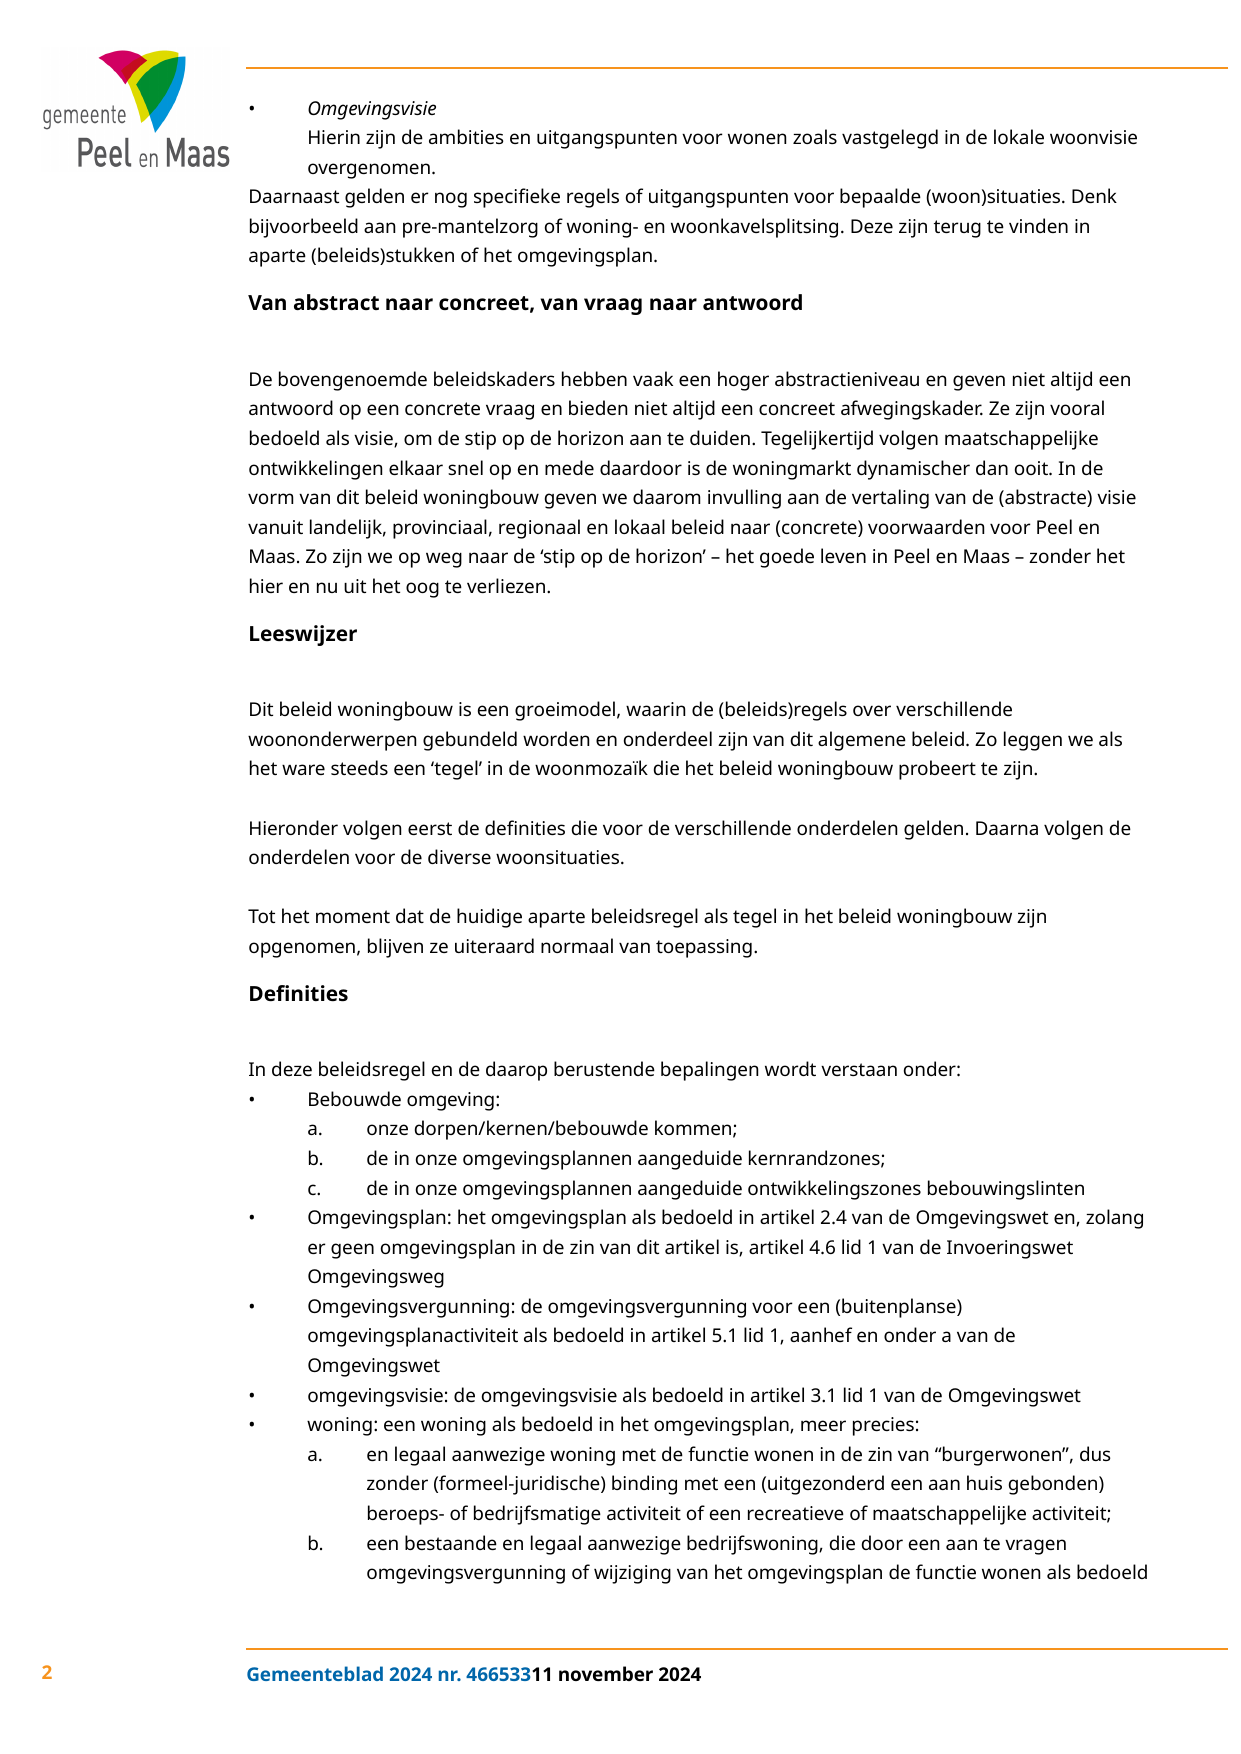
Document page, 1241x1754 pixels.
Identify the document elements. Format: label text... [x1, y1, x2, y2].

text De bovengenoemde beleidskaders hebben vaak een hoger abstractieniveau en geven niet altijd een antwoord op een concrete vraag en bieden niet altijd een concreet afwegingskader. Ze zijn vooral bedoeld als visie, om de stip op de horizon aan te duiden. Tegelijkertijd volgen maatschappelijke ontwikkelingen elkaar snel op en mede daardoor is de woningmarkt dynamischer dan ooit. In de vorm van dit beleid woningbouw geven we daarom invulling aan de vertaling van de (abstracte) visie vanuit landelijk, provinciaal, regionaal en lokaal beleid naar (concrete) voorwaarden voor Peel en Maas. Zo zijn we op weg naar de ‘stip op de horizon’ – het goede leven in Peel en Maas – zonder het hier en nu uit het oog te verliezen. [248, 366, 1152, 599]
text Daarnaast gelden er nog specifieke regels of uitgangspunten voor bepaalde (woon)situaties. Denk bijvoorbeeld aan pre-mantelzorg of woning- en woonkavelsplitsing. Deze zijn terug te vinden in aparte (beleids)stukken of het omgevingsplan. [248, 183, 1152, 268]
list de in onze omgevingsplannen aangeduide kernrandzones; [307, 1145, 1152, 1171]
list een bestaande en legaal aanwezige bedrijfswoning, die door een aan te vragen omgevingsvergunning of wijziging van het omgevingsplan de functie wonen als bedoeld [307, 1530, 1152, 1585]
picture [41, 47, 231, 172]
text Leeswijzer [248, 619, 1152, 647]
list Hierin zijn de ambities en uitgangspunten voor wonen zoals vastgelegd in de lokale woonvisie overgenomen. [248, 124, 1152, 180]
list Omgevingsvisie [248, 95, 1152, 121]
list Omgevingsplan: het omgevingsplan als bedoeld in artikel 2.4 van de Omgevingswet en, zolang er geen omgevingsplan in de zin van dit artikel is, artikel 4.6 lid 1 van de Invoeringswet Omgevingsweg [248, 1204, 1152, 1289]
list Omgevingsvergunning: de omgevingsvergunning voor een (buitenplanse) omgevingsplanactiviteit als bedoeld in artikel 5.1 lid 1, aanhef en onder a van de Omgevingswet [248, 1293, 1152, 1378]
list woning: een woning als bedoeld in het omgevingsplan, meer precies: [248, 1411, 1152, 1437]
text Definities [248, 979, 1152, 1007]
list de in onze omgevingsplannen aangeduide ontwikkelingszones bebouwingslinten [307, 1175, 1152, 1201]
text Tot het moment dat de huidige aparte beleidsregel als tegel in het beleid woningbouw zijn opgenomen, blijven ze uiteraard normaal van toepassing. [248, 903, 1152, 959]
list en legaal aanwezige woning met de functie wonen in de zin van “burgerwonen”, dus zonder (formeel-juridische) binding met een (uitgezonderd een aan huis gebonden) beroeps- of bedrijfsmatige activiteit of een recreatieve of maatschappelijke activiteit; [307, 1441, 1152, 1526]
list Bebouwde omgeving: [248, 1086, 1152, 1112]
text Dit beleid woningbouw is een groeimodel, waarin de (beleids)regels over verschillende woononderwerpen gebundeld worden en onderdeel zijn van dit algemene beleid. Zo leggen we als het ware steeds een ‘tegel’ in de woonmozaïk die het beleid woningbouw probeert te zijn. [248, 696, 1152, 781]
list omgevingsvisie: de omgevingsvisie als bedoeld in artikel 3.1 lid 1 van de Omgevingswet [248, 1382, 1152, 1408]
text Van abstract naar concreet, van vraag naar antwoord [248, 288, 1152, 317]
list onze dorpen/kernen/bebouwde kommen; [307, 1116, 1152, 1141]
text Hieronder volgen eerst de definities die voor de verschillende onderdelen gelden. Daarna volgen de onderdelen voor de diverse woonsituaties. [248, 815, 1152, 870]
text In deze beleidsregel en de daarop berustende bepalingen wordt verstaan onder: [248, 1056, 1152, 1082]
